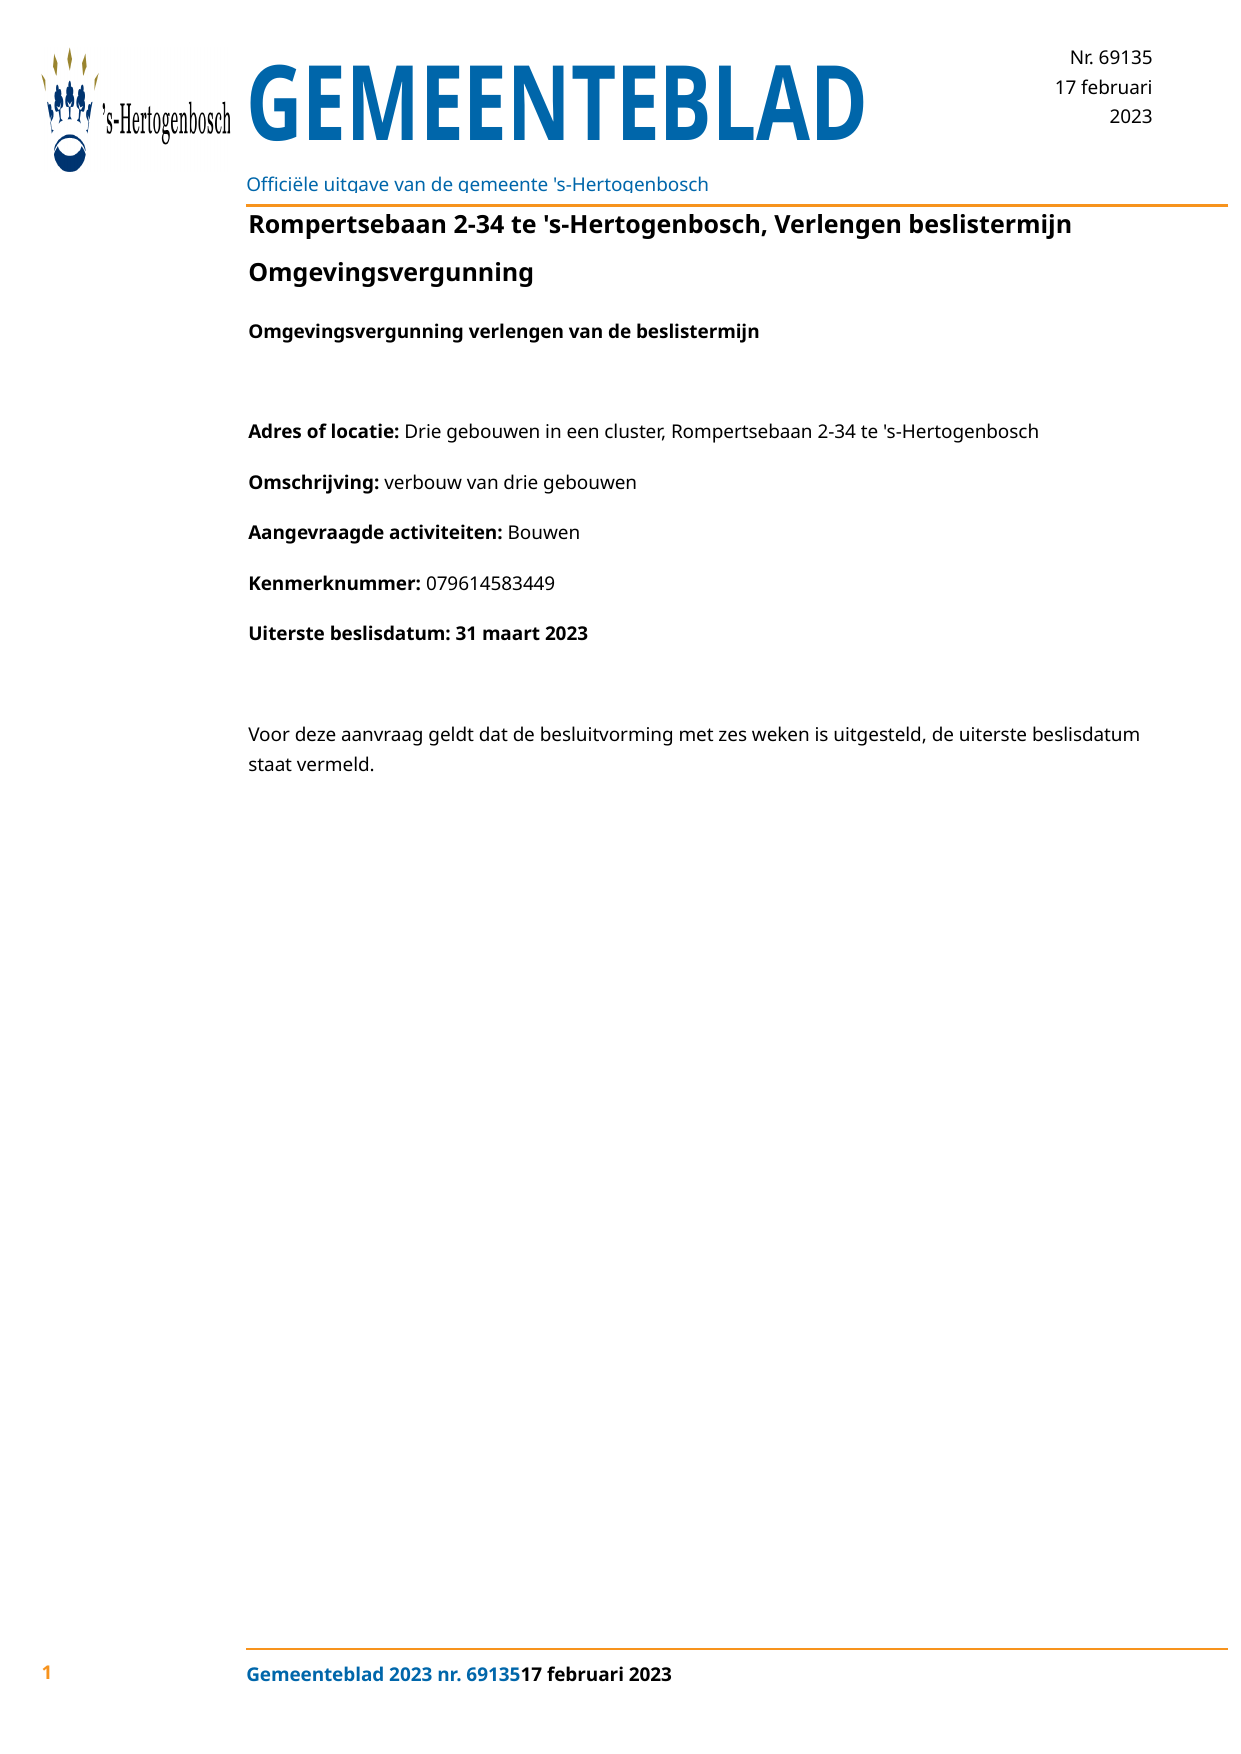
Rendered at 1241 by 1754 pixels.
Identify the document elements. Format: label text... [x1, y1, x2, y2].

text Adres of locatie: Drie gebouwen in een cluster, Rompertsebaan 2-34 te 's-Hertogenbosch [248, 419, 1152, 444]
text Aangevraagde activiteiten: Bouwen [248, 519, 1152, 545]
text Uiterste beslisdatum: 31 maart 2023 [248, 620, 1152, 646]
text Kenmerknummer: 079614583449 [248, 570, 1152, 596]
text Voor deze aanvraag geldt dat de besluitvorming met zes weken is uitgesteld, de uiterste beslisdatum staat vermeld. [248, 721, 1152, 777]
text Omschrijving: verbouw van drie gebouwen [248, 469, 1152, 495]
text Rompertsebaan 2-34 te 's-Hertogenbosch, Verlengen beslistermijn Omgevingsvergunning [248, 207, 1152, 288]
text Omgevingsvergunning verlengen van de beslistermijn [248, 318, 1152, 344]
picture [41, 47, 231, 172]
